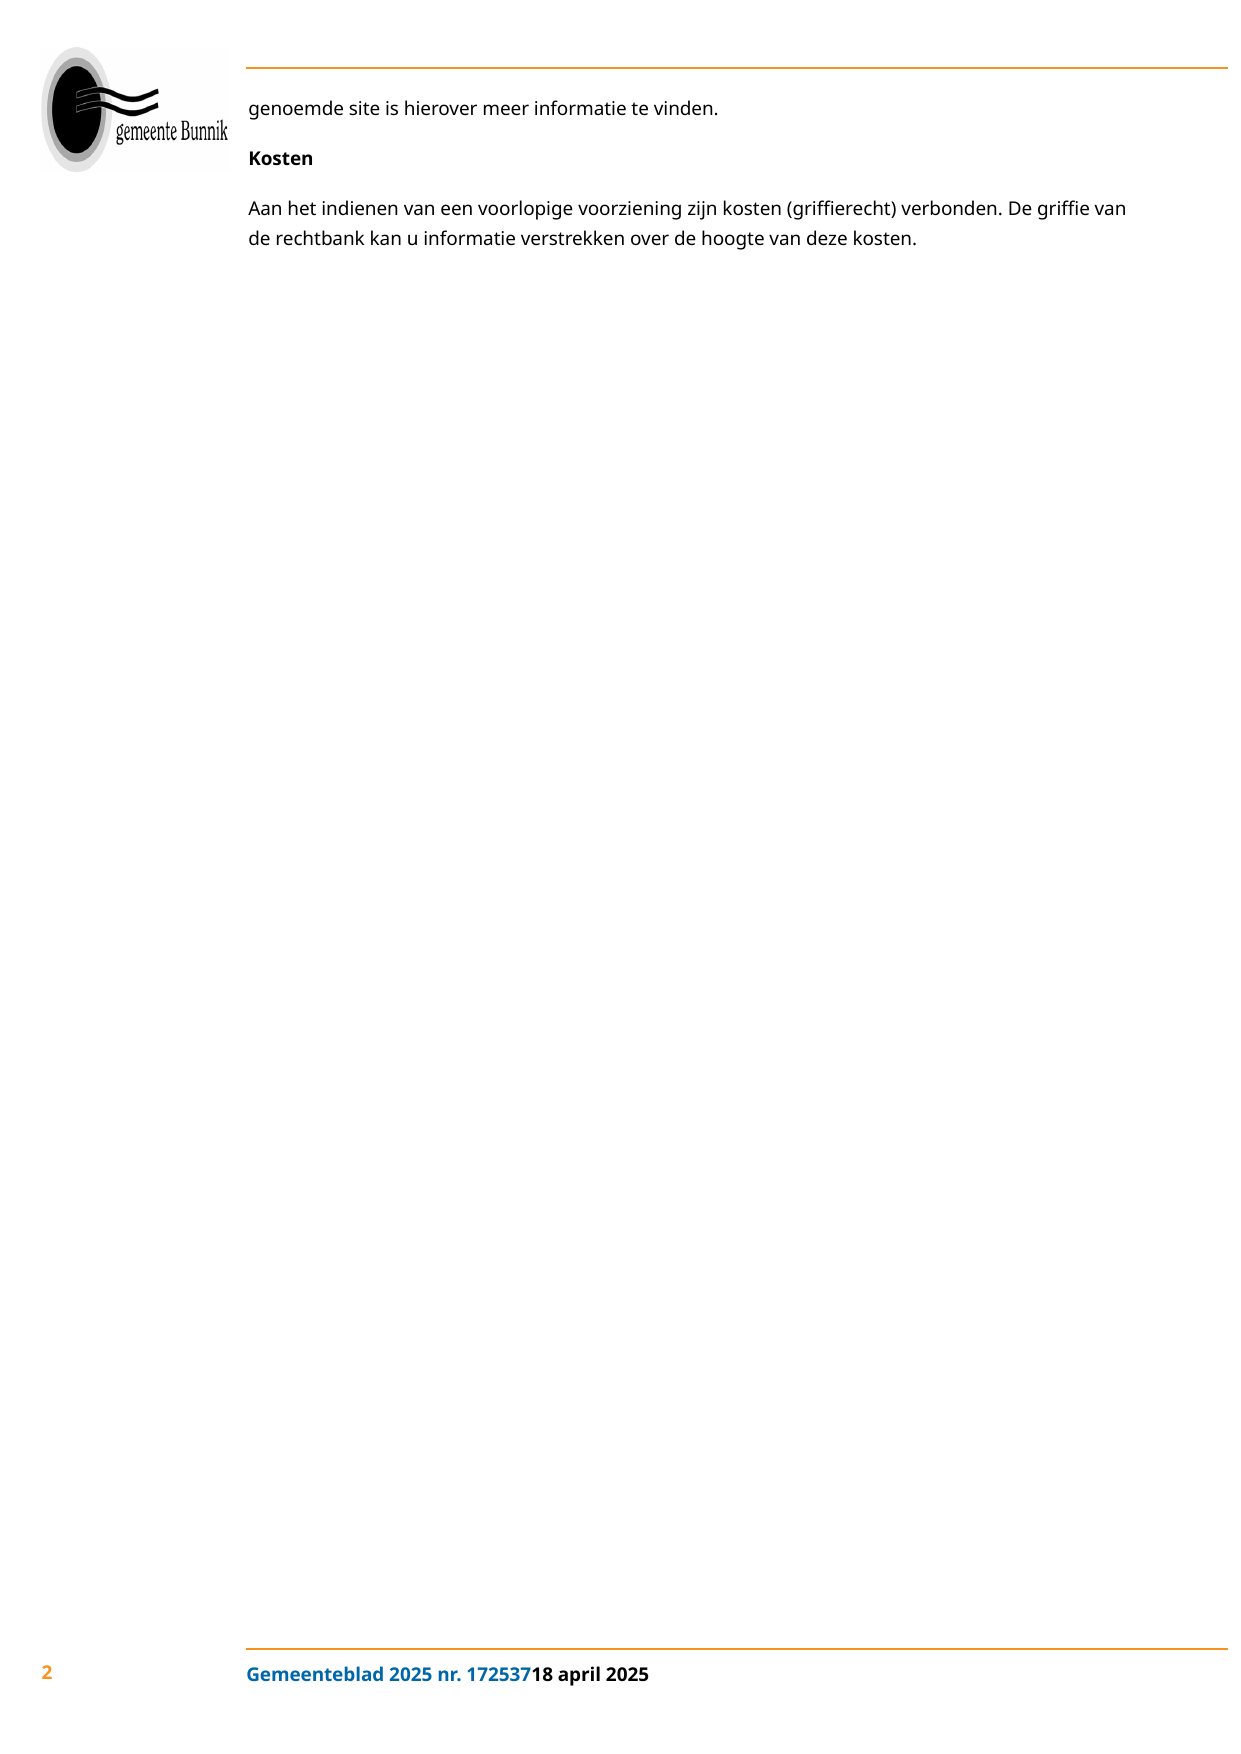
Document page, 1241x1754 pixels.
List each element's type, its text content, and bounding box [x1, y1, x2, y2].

picture [41, 47, 231, 172]
text Kosten [248, 145, 1152, 171]
text Aan het indienen van een voorlopige voorziening zijn kosten (griffierecht) verbonden. De griffie van de rechtbank kan u informatie verstrekken over de hoogte van deze kosten. [248, 196, 1152, 251]
text genoemde site is hierover meer informatie te vinden. [248, 95, 1152, 121]
